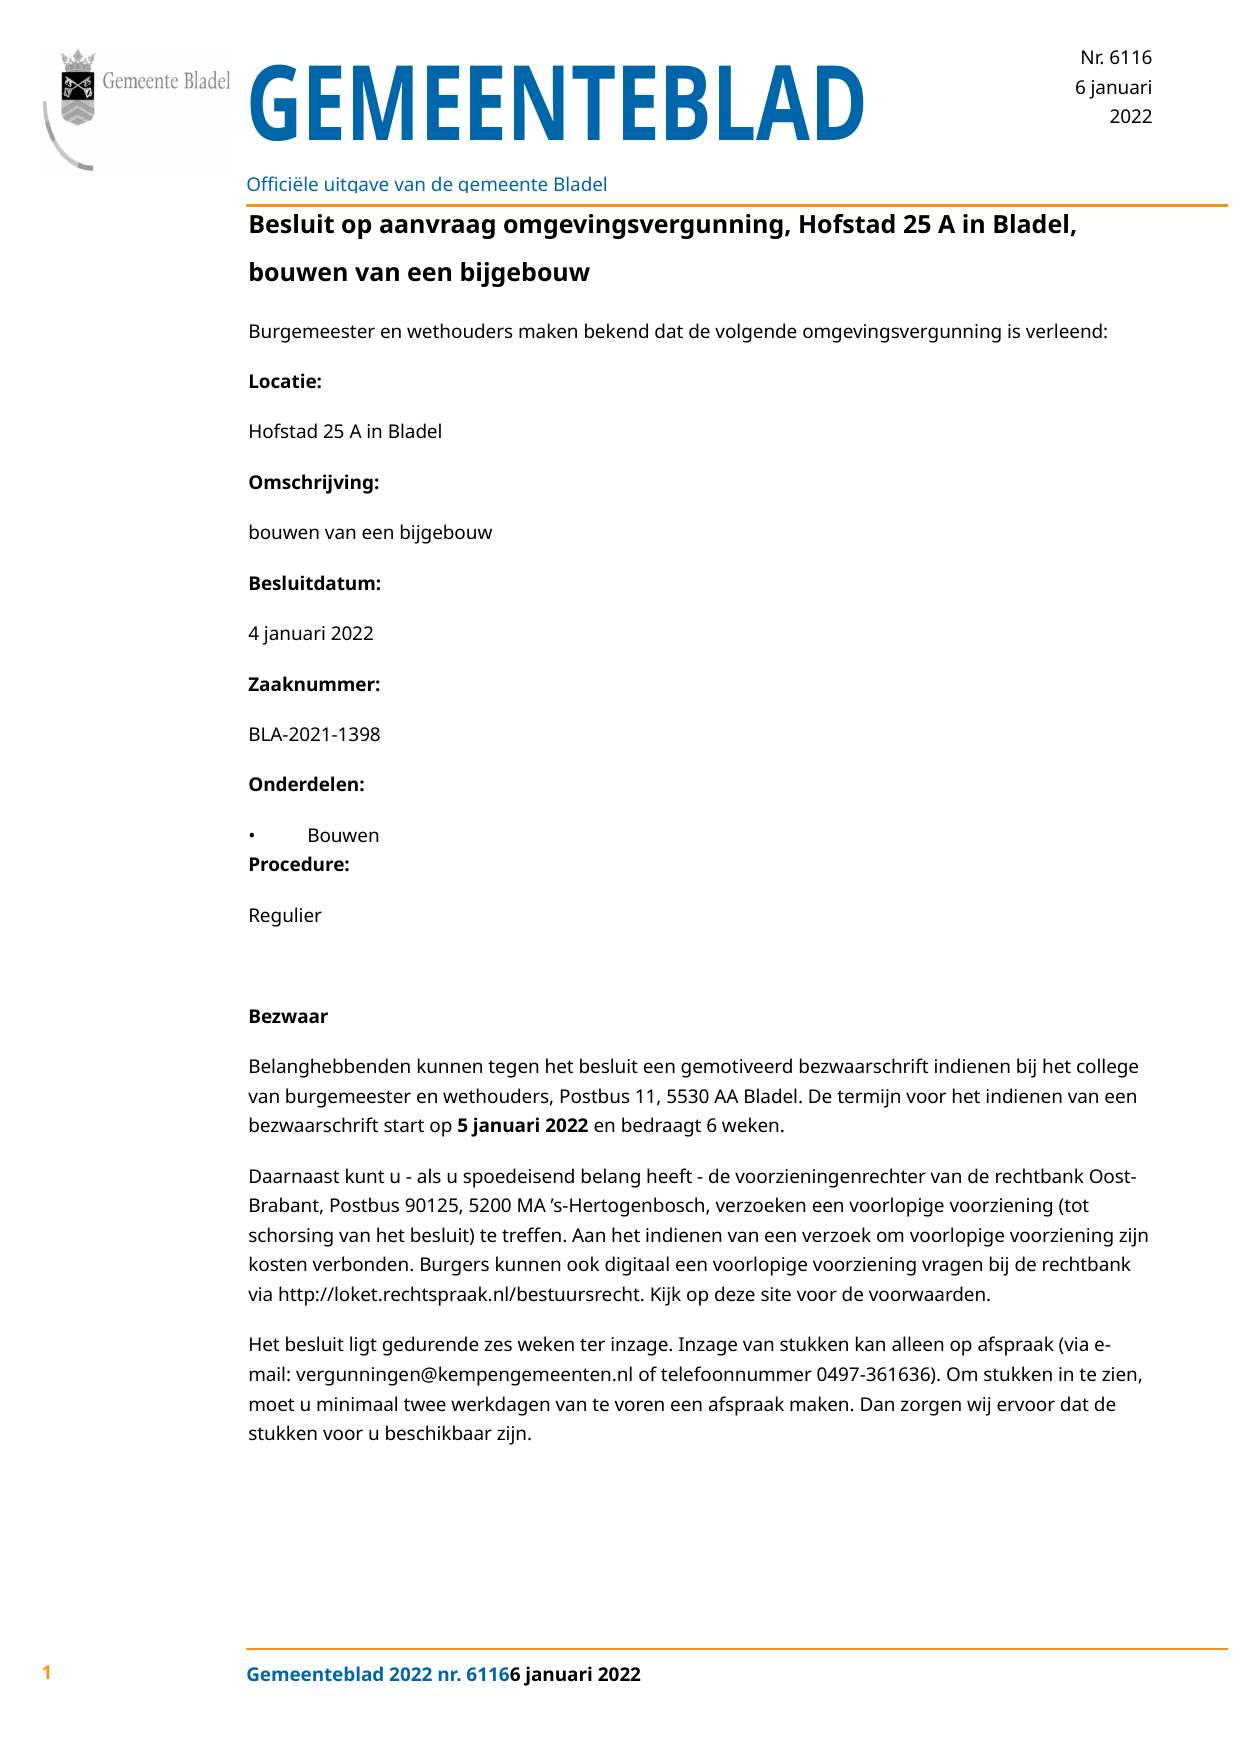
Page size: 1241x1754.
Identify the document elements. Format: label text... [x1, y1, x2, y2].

text Burgemeester en wethouders maken bekend dat de volgende omgevingsvergunning is verleend: [248, 318, 1152, 344]
text BLA-2021-1398 [248, 721, 1152, 747]
text 4 januari 2022 [248, 620, 1152, 646]
text Hofstad 25 A in Bladel [248, 419, 1152, 444]
text Belanghebbenden kunnen tegen het besluit een gemotiveerd bezwaarschrift indienen bij het college van burgemeester en wethouders, Postbus 11, 5530 AA Bladel. De termijn voor het indienen van een bezwaarschrift start op 5 januari 2022 en bedraagt 6 weken. [248, 1053, 1152, 1138]
text Bezwaar [248, 1003, 1152, 1029]
text Locatie: [248, 368, 1152, 394]
text Procedure: [248, 852, 1152, 877]
text Regulier [248, 902, 1152, 928]
text bouwen van een bijgebouw [248, 519, 1152, 545]
list Bouwen [248, 822, 1152, 848]
text Onderdelen: [248, 772, 1152, 797]
text Besluitdatum: [248, 570, 1152, 596]
text Omschrijving: [248, 469, 1152, 495]
text Zaaknummer: [248, 671, 1152, 697]
picture [41, 47, 231, 172]
text Daarnaast kunt u - als u spoedeisend belang heeft - de voorzieningenrechter van de rechtbank Oost-Brabant, Postbus 90125, 5200 MA ’s-Hertogenbosch, verzoeken een voorlopige voorziening (tot schorsing van het besluit) te treffen. Aan het indienen van een verzoek om voorlopige voorziening zijn kosten verbonden. Burgers kunnen ook digitaal een voorlopige voorziening vragen bij de rechtbank via http://loket.rechtspraak.nl/bestuursrecht. Kijk op deze site voor de voorwaarden. [248, 1163, 1152, 1307]
text Besluit op aanvraag omgevingsvergunning, Hofstad 25 A in Bladel, bouwen van een bijgebouw [248, 207, 1152, 288]
text Het besluit ligt gedurende zes weken ter inzage. Inzage van stukken kan alleen op afspraak (via e-mail: vergunningen@kempengemeenten.nl of telefoonnummer 0497-361636). Om stukken in te zien, moet u minimaal twee werkdagen van te voren een afspraak maken. Dan zorgen wij ervoor dat de stukken voor u beschikbaar zijn. [248, 1332, 1152, 1446]
